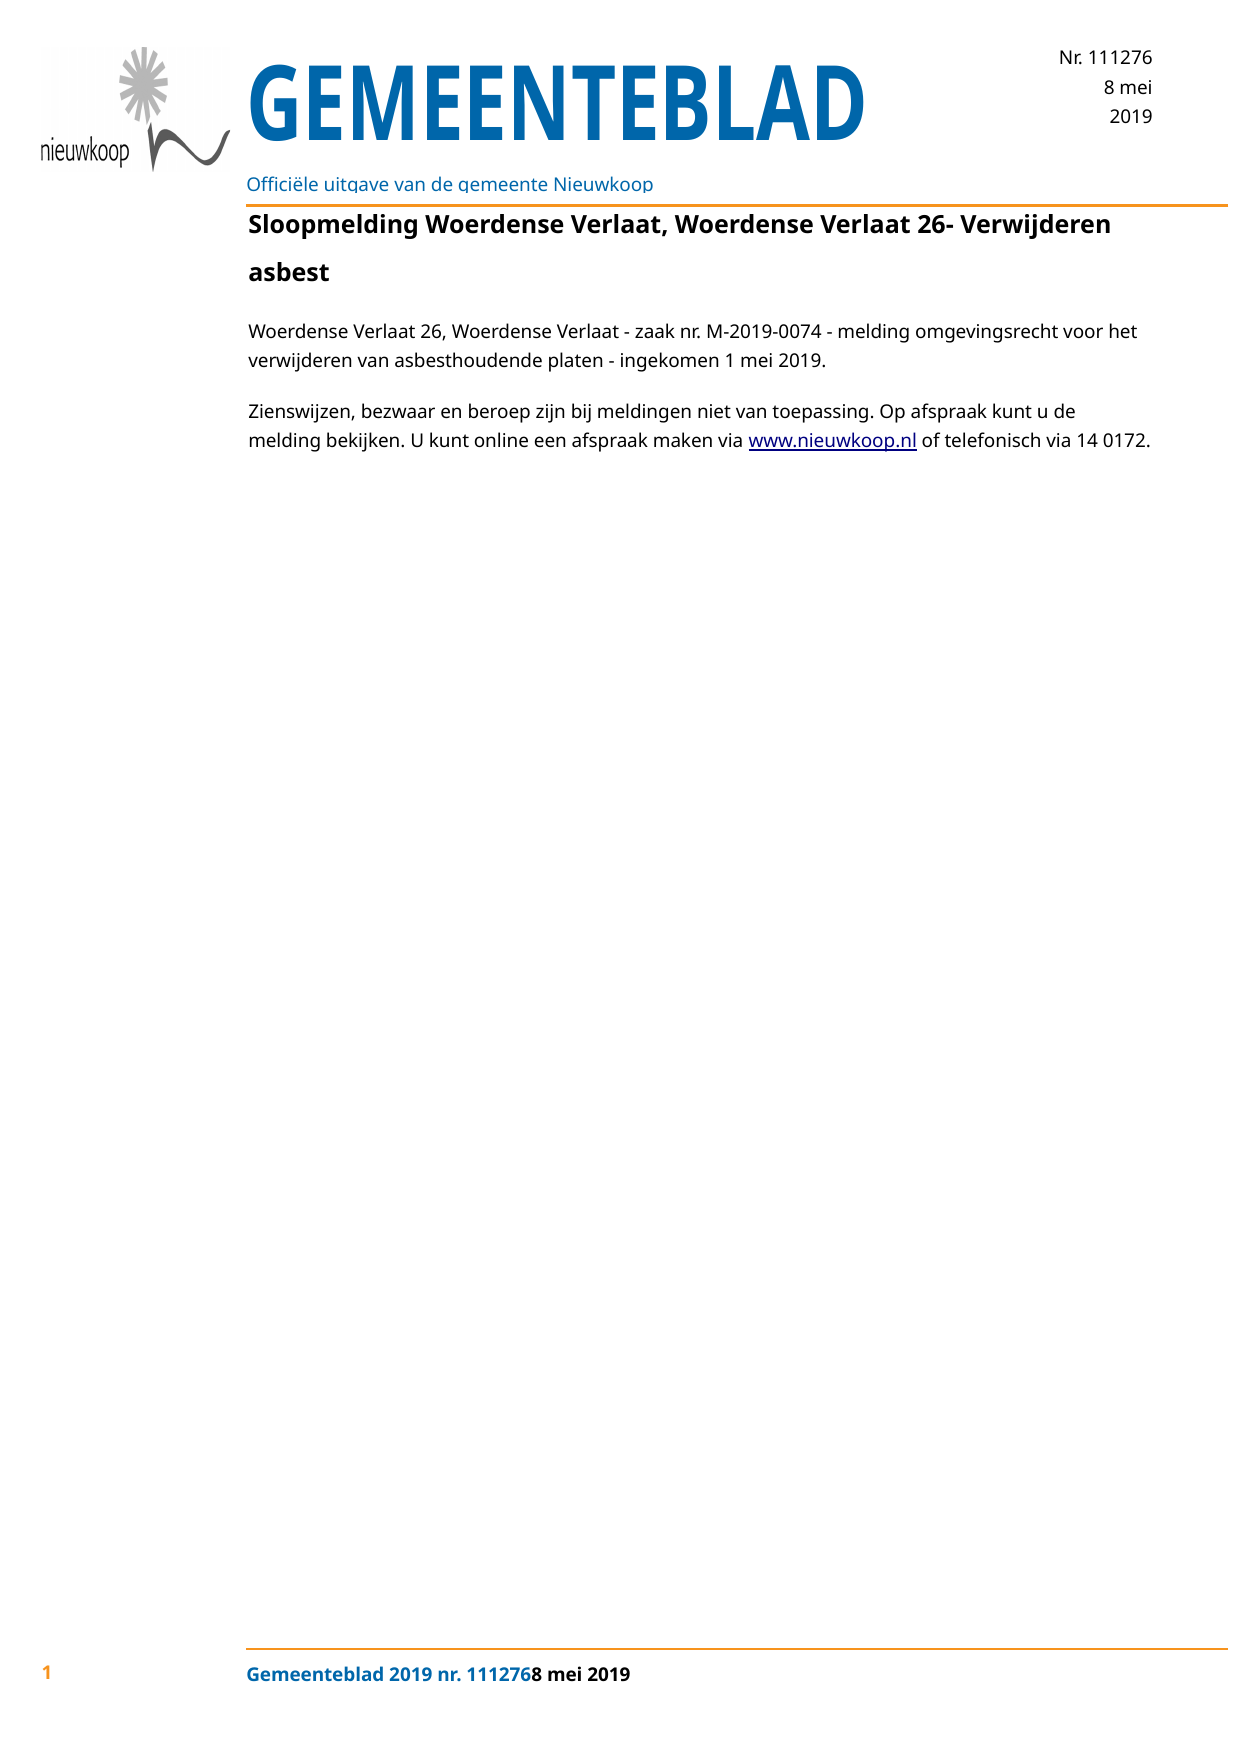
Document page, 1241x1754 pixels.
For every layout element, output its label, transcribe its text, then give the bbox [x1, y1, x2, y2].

text Sloopmelding Woerdense Verlaat, Woerdense Verlaat 26- Verwijderen asbest [248, 207, 1152, 288]
text Woerdense Verlaat 26, Woerdense Verlaat - zaak nr. M-2019-0074 - melding omgevingsrecht voor het verwijderen van asbesthoudende platen - ingekomen 1 mei 2019. [248, 318, 1152, 373]
text Zienswijzen, bezwaar en beroep zijn bij meldingen niet van toepassing. Op afspraak kunt u de melding bekijken. U kunt online een afspraak maken via www.nieuwkoop.nl of telefonisch via 14 0172. [248, 398, 1152, 453]
picture [41, 47, 231, 172]
